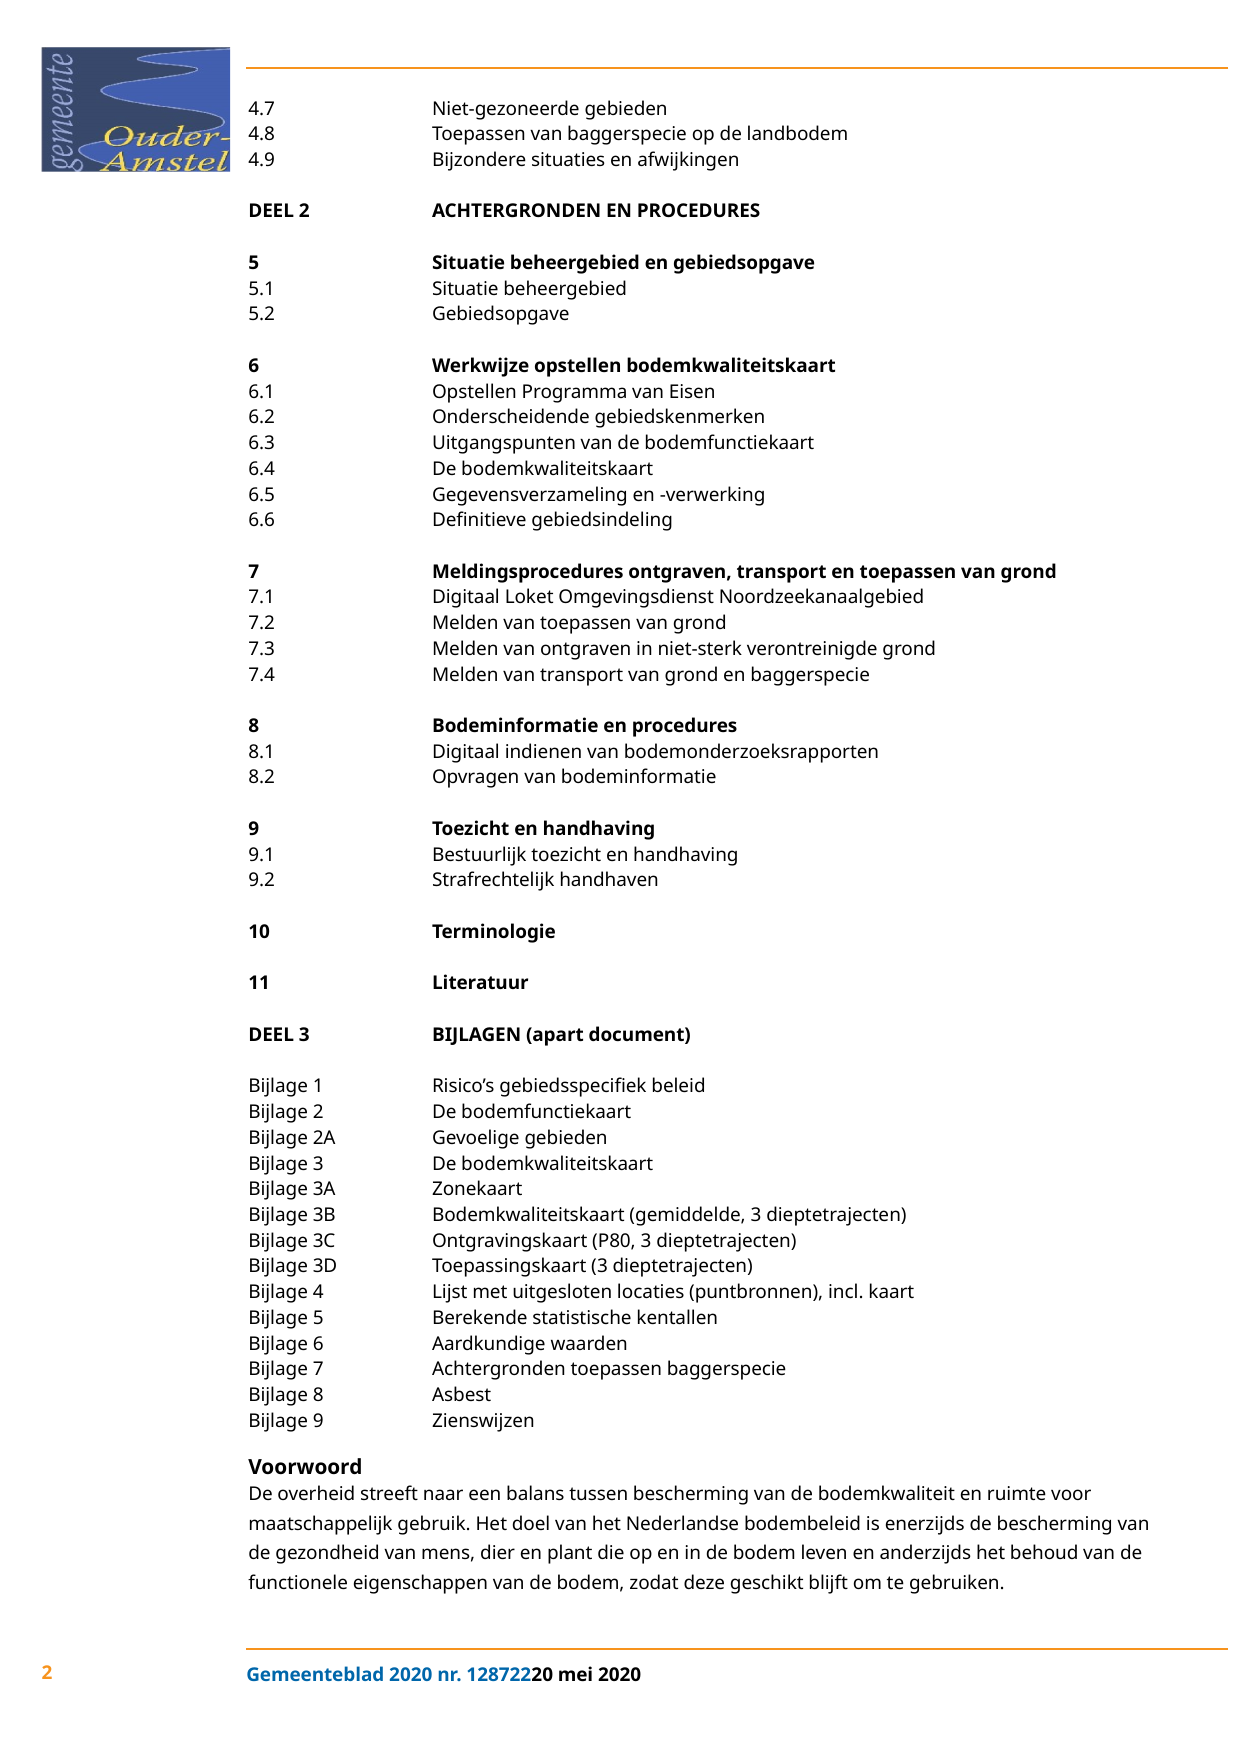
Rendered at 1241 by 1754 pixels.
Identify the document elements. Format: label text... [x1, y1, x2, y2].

table_cell Risico’s gebiedsspecifiek beleid [432, 1073, 1152, 1098]
table_cell Terminologie [432, 918, 1152, 944]
text Voorwoord [248, 1452, 1152, 1480]
table_cell Toepassen van baggerspecie op de landbodem [432, 121, 1152, 146]
table_cell Gebiedsopgave [432, 301, 1152, 326]
table_cell Berekende statistische kentallen [432, 1304, 1152, 1330]
table_cell Bijlage 3B [248, 1201, 432, 1227]
table_cell Aardkundige waarden [432, 1330, 1152, 1356]
table_cell [248, 790, 432, 815]
table_cell Toepassingskaart (3 dieptetrajecten) [432, 1253, 1152, 1278]
table_cell 7.3 [248, 635, 432, 661]
table_cell 6.2 [248, 404, 432, 429]
table_cell 11 [248, 970, 432, 995]
table_cell DEEL 2 [248, 198, 432, 223]
table_cell Bijlage 7 [248, 1356, 432, 1381]
table_cell Bijlage 9 [248, 1407, 432, 1433]
table_cell Bijlage 6 [248, 1330, 432, 1356]
table_cell Toezicht en handhaving [432, 815, 1152, 841]
table_cell [432, 224, 1152, 249]
table_cell [248, 1047, 432, 1072]
table_cell Definitieve gebiedsindeling [432, 506, 1152, 532]
table_cell Bodeminformatie en procedures [432, 712, 1152, 738]
table_cell 7.4 [248, 661, 432, 687]
table_cell Opstellen Programma van Eisen [432, 378, 1152, 403]
table_cell Situatie beheergebied en gebiedsopgave [432, 249, 1152, 275]
table_cell [248, 893, 432, 918]
table_cell [432, 687, 1152, 712]
table_cell De bodemkwaliteitskaart [432, 1150, 1152, 1175]
table_cell Digitaal indienen van bodemonderzoeksrapporten [432, 738, 1152, 764]
table_cell ACHTERGRONDEN EN PROCEDURES [432, 198, 1152, 223]
table_cell 7.2 [248, 609, 432, 635]
table_cell [248, 532, 432, 558]
table_cell Literatuur [432, 970, 1152, 995]
table_cell Opvragen van bodeminformatie [432, 764, 1152, 789]
table_cell 7.1 [248, 584, 432, 609]
table_cell Situatie beheergebied [432, 275, 1152, 301]
table_cell [432, 790, 1152, 815]
table_cell [248, 326, 432, 352]
table_cell Uitgangspunten van de bodemfunctiekaart [432, 429, 1152, 455]
table_cell Meldingsprocedures ontgraven, transport en toepassen van grond [432, 558, 1152, 584]
table_cell Werkwijze opstellen bodemkwaliteitskaart [432, 352, 1152, 378]
table_cell Bijlage 2 [248, 1098, 432, 1124]
table_cell [248, 224, 432, 249]
table_cell Melden van ontgraven in niet-sterk verontreinigde grond [432, 635, 1152, 661]
table_cell 9.2 [248, 867, 432, 892]
table_cell Bijlage 8 [248, 1381, 432, 1407]
table_cell [248, 995, 432, 1021]
table_cell Bijlage 3 [248, 1150, 432, 1175]
table_cell [432, 1047, 1152, 1072]
table_cell 8.1 [248, 738, 432, 764]
table_cell 5.2 [248, 301, 432, 326]
table_cell De bodemkwaliteitskaart [432, 455, 1152, 481]
picture [41, 47, 231, 172]
table_cell Bijzondere situaties en afwijkingen [432, 146, 1152, 172]
table_cell 6 [248, 352, 432, 378]
table_cell 7 [248, 558, 432, 584]
table_cell Bijlage 5 [248, 1304, 432, 1330]
table_cell Asbest [432, 1381, 1152, 1407]
table_cell Onderscheidende gebiedskenmerken [432, 404, 1152, 429]
table_cell Bijlage 1 [248, 1073, 432, 1098]
table_cell [248, 944, 432, 969]
table_cell Bijlage 4 [248, 1278, 432, 1304]
table_cell [248, 687, 432, 712]
table_cell [432, 326, 1152, 352]
table_cell [432, 995, 1152, 1021]
table_cell Niet-gezoneerde gebieden [432, 95, 1152, 121]
table_cell [432, 893, 1152, 918]
table_cell DEEL 3 [248, 1021, 432, 1047]
table_cell Melden van toepassen van grond [432, 609, 1152, 635]
table_cell 6.6 [248, 506, 432, 532]
table_cell 6.3 [248, 429, 432, 455]
table_cell 6.4 [248, 455, 432, 481]
table_cell Zienswijzen [432, 1407, 1152, 1433]
table_cell Gegevensverzameling en -verwerking [432, 481, 1152, 506]
table_cell [432, 944, 1152, 969]
table_cell 8.2 [248, 764, 432, 789]
table_cell [432, 172, 1152, 198]
table_cell 9.1 [248, 841, 432, 867]
table_cell 6.1 [248, 378, 432, 403]
table_cell [432, 532, 1152, 558]
table_cell Bestuurlijk toezicht en handhaving [432, 841, 1152, 867]
table_cell 5 [248, 249, 432, 275]
table_cell Melden van transport van grond en baggerspecie [432, 661, 1152, 687]
table_cell Achtergronden toepassen baggerspecie [432, 1356, 1152, 1381]
text De overheid streeft naar een balans tussen bescherming van de bodemkwaliteit en ruimte voor maatschappelijk gebruik. Het doel van het Nederlandse bodembeleid is enerzijds de bescherming van de gezondheid van mens, dier en plant die op en in de bodem leven en anderzijds het behoud van de functionele eigenschappen van de bodem, zodat deze geschikt blijft om te gebruiken. [248, 1480, 1152, 1595]
table_cell De bodemfunctiekaart [432, 1098, 1152, 1124]
table_cell Ontgravingskaart (P80, 3 dieptetrajecten) [432, 1227, 1152, 1253]
table_cell Bodemkwaliteitskaart (gemiddelde, 3 dieptetrajecten) [432, 1201, 1152, 1227]
table_cell Bijlage 3A [248, 1175, 432, 1201]
table_cell 5.1 [248, 275, 432, 301]
table_cell 10 [248, 918, 432, 944]
table_cell Bijlage 2A [248, 1124, 432, 1150]
table_cell Lijst met uitgesloten locaties (puntbronnen), incl. kaart [432, 1278, 1152, 1304]
table_cell 4.8 [248, 121, 432, 146]
table_cell Bijlage 3D [248, 1253, 432, 1278]
table_cell Digitaal Loket Omgevingsdienst Noordzeekanaalgebied [432, 584, 1152, 609]
table_cell BIJLAGEN (apart document) [432, 1021, 1152, 1047]
table_cell Bijlage 3C [248, 1227, 432, 1253]
table_cell 4.7 [248, 95, 432, 121]
table_cell 6.5 [248, 481, 432, 506]
table_cell [248, 172, 432, 198]
table_cell 4.9 [248, 146, 432, 172]
table_cell Gevoelige gebieden [432, 1124, 1152, 1150]
table_cell 8 [248, 712, 432, 738]
table_cell Strafrechtelijk handhaven [432, 867, 1152, 892]
table_cell Zonekaart [432, 1175, 1152, 1201]
table_cell 9 [248, 815, 432, 841]
